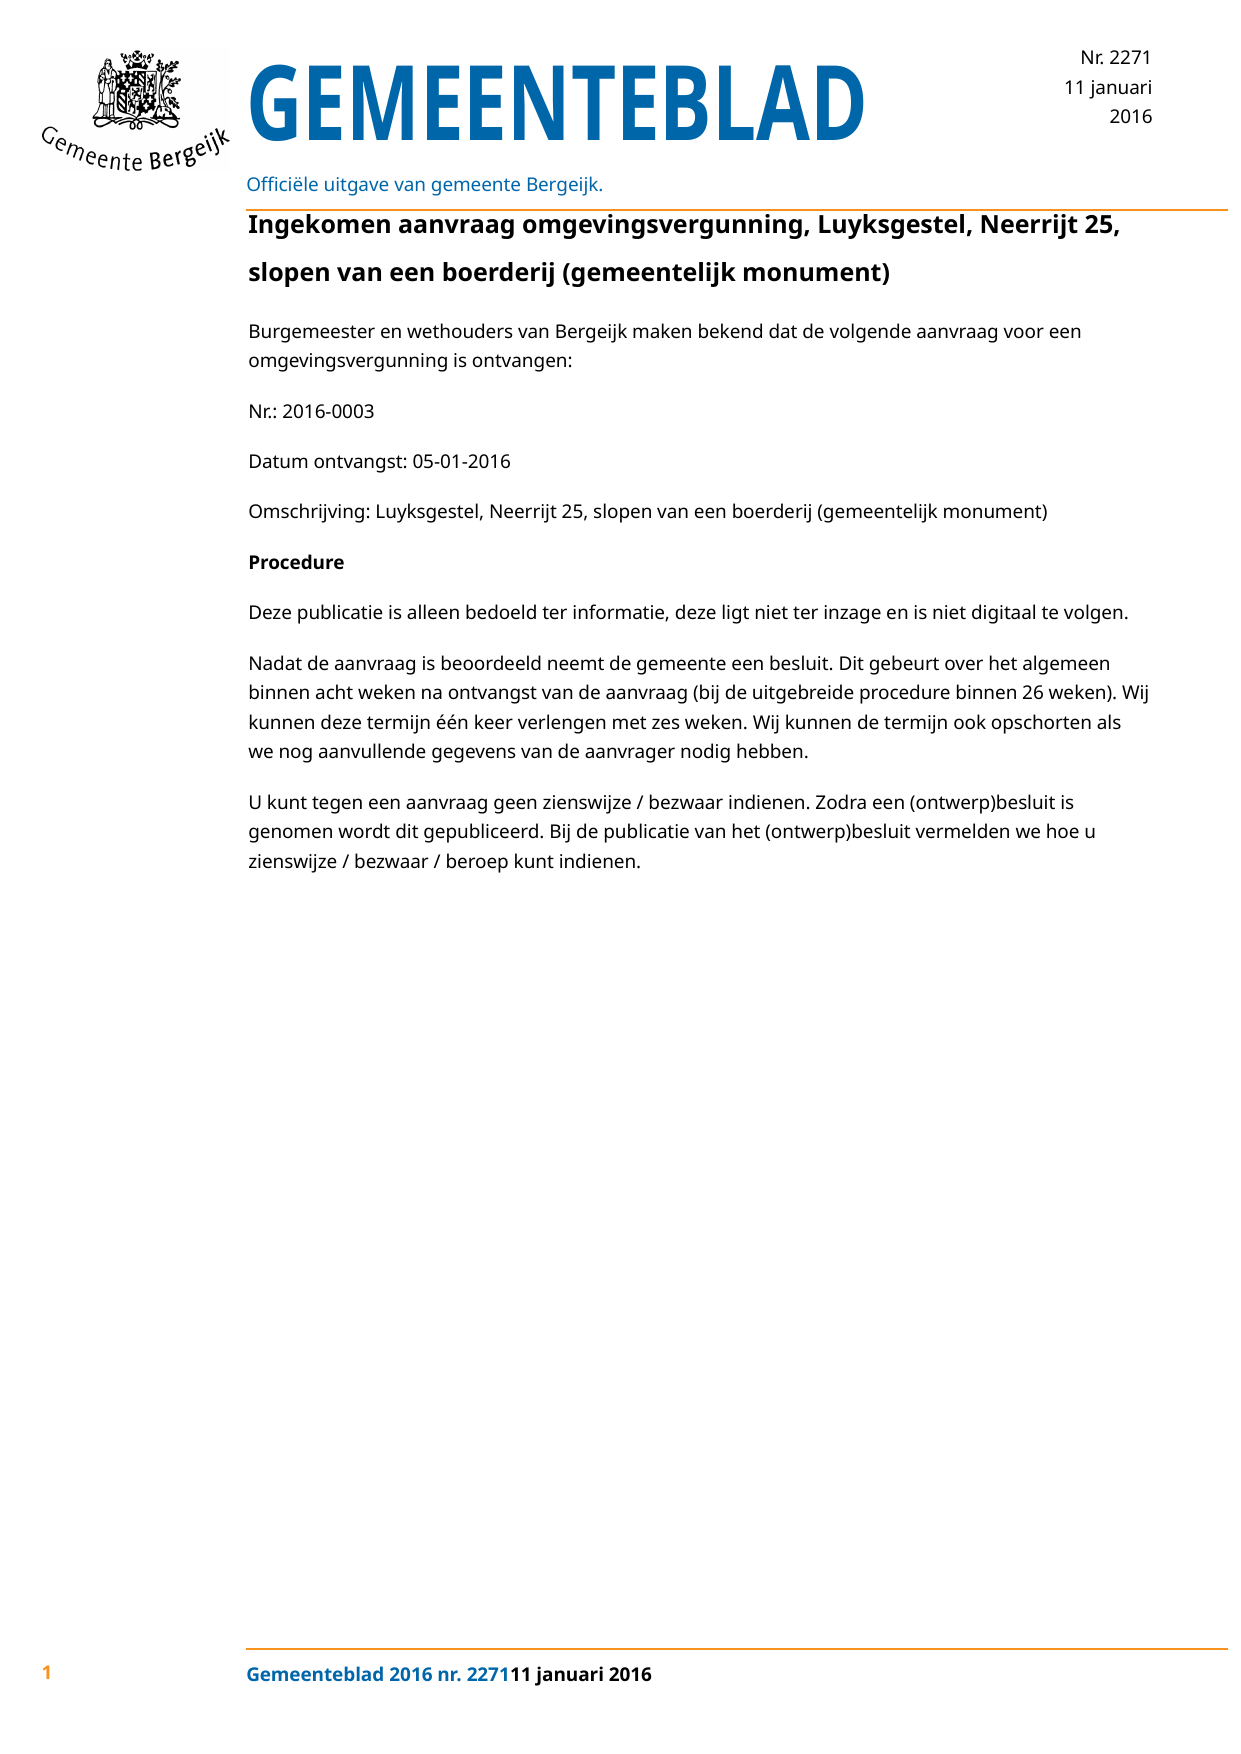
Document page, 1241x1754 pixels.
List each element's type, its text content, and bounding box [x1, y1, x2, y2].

text Nr.: 2016-0003 [248, 398, 1152, 424]
text Ingekomen aanvraag omgevingsvergunning, Luyksgestel, Neerrijt 25, slopen van een boerderij (gemeentelijk monument) [248, 211, 1152, 288]
text Datum ontvangst: 05-01-2016 [248, 448, 1152, 474]
text Omschrijving: Luyksgestel, Neerrijt 25, slopen van een boerderij (gemeentelijk monument) [248, 499, 1152, 524]
text Burgemeester en wethouders van Bergeijk maken bekend dat de volgende aanvraag voor een omgevingsvergunning is ontvangen: [248, 318, 1152, 373]
text Procedure [248, 549, 1152, 575]
text Nadat de aanvraag is beoordeeld neemt de gemeente een besluit. Dit gebeurt over het algemeen binnen acht weken na ontvangst van de aanvraag (bij de uitgebreide procedure binnen 26 weken). Wij kunnen deze termijn één keer verlengen met zes weken. Wij kunnen de termijn ook opschorten als we nog aanvullende gegevens van de aanvrager nodig hebben. [248, 650, 1152, 764]
text U kunt tegen een aanvraag geen zienswijze / bezwaar indienen. Zodra een (ontwerp)besluit is genomen wordt dit gepubliceerd. Bij de publicatie van het (ontwerp)besluit vermelden we hoe u zienswijze / bezwaar / beroep kunt indienen. [248, 789, 1152, 874]
picture [41, 47, 231, 172]
text Deze publicatie is alleen bedoeld ter informatie, deze ligt niet ter inzage en is niet digitaal te volgen. [248, 599, 1152, 625]
